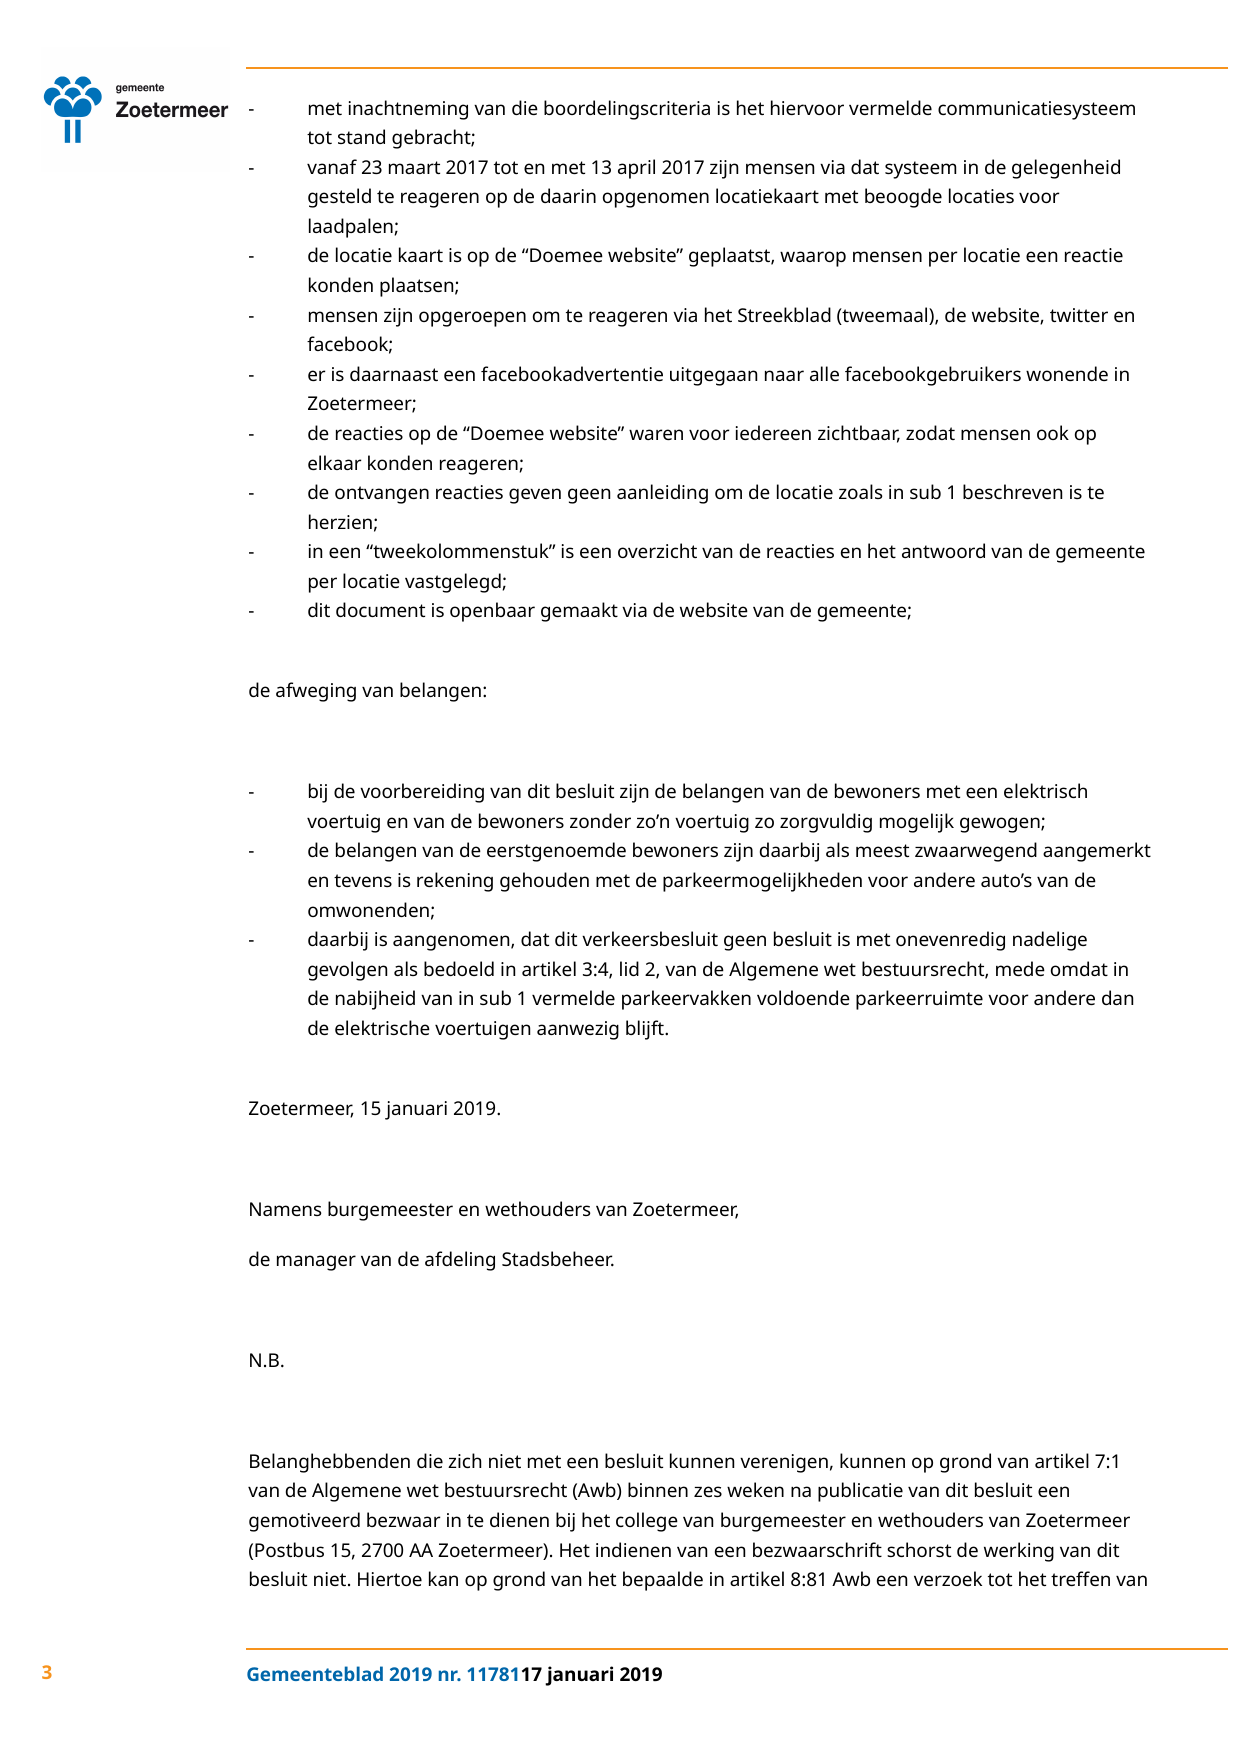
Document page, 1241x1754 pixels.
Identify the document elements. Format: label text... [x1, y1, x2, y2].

text de manager van de afdeling Stadsbeheer. [248, 1246, 1152, 1272]
text de afweging van belangen: [248, 678, 1152, 703]
text Zoetermeer, 15 januari 2019. [248, 1095, 1152, 1121]
text Belanghebbenden die zich niet met een besluit kunnen verenigen, kunnen op grond van artikel 7:1 van de Algemene wet bestuursrecht (Awb) binnen zes weken na publicatie van dit besluit een gemotiveerd bezwaar in te dienen bij het college van burgemeester en wethouders van Zoetermeer (Postbus 15, 2700 AA Zoetermeer). Het indienen van een bezwaarschrift schorst de werking van dit besluit niet. Hiertoe kan op grond van het bepaalde in artikel 8:81 Awb een verzoek tot het treffen van [248, 1448, 1152, 1592]
list mensen zijn opgeroepen om te reageren via het Streekblad (tweemaal), de website, twitter en facebook; [248, 302, 1152, 357]
list met inachtneming van die boordelingscriteria is het hiervoor vermelde communicatiesysteem tot stand gebracht; [248, 95, 1152, 150]
list in een “tweekolommenstuk” is een overzicht van de reacties en het antwoord van de gemeente per locatie vastgelegd; [248, 538, 1152, 594]
list bij de voorbereiding van dit besluit zijn de belangen van de bewoners met een elektrisch voertuig en van de bewoners zonder zo’n voertuig zo zorgvuldig mogelijk gewogen; [248, 778, 1152, 834]
list er is daarnaast een facebookadvertentie uitgegaan naar alle facebookgebruikers wonende in Zoetermeer; [248, 361, 1152, 416]
list vanaf 23 maart 2017 tot en met 13 april 2017 zijn mensen via dat systeem in de gelegenheid gesteld te reageren op de daarin opgenomen locatiekaart met beoogde locaties voor laadpalen; [248, 154, 1152, 239]
list de belangen van de eerstgenoemde bewoners zijn daarbij als meest zwaarwegend aangemerkt en tevens is rekening gehouden met de parkeermogelijkheden voor andere auto’s van de omwonenden; [248, 838, 1152, 923]
list de locatie kaart is op de “Doemee website” geplaatst, waarop mensen per locatie een reactie konden plaatsen; [248, 243, 1152, 298]
list daarbij is aangenomen, dat dit verkeersbesluit geen besluit is met onevenredig nadelige gevolgen als bedoeld in artikel 3:4, lid 2, van de Algemene wet bestuursrecht, mede omdat in de nabijheid van in sub 1 vermelde parkeervakken voldoende parkeerruimte voor andere dan de elektrische voertuigen aanwezig blijft. [248, 926, 1152, 1041]
list de reacties op de “Doemee website” waren voor iedereen zichtbaar, zodat mensen ook op elkaar konden reageren; [248, 420, 1152, 476]
list de ontvangen reacties geven geen aanleiding om de locatie zoals in sub 1 beschreven is te herzien; [248, 479, 1152, 535]
text N.B. [248, 1347, 1152, 1373]
picture [41, 47, 231, 172]
list dit document is openbaar gemaakt via de website van de gemeente; [248, 598, 1152, 623]
text Namens burgemeester en wethouders van Zoetermeer, [248, 1196, 1152, 1222]
